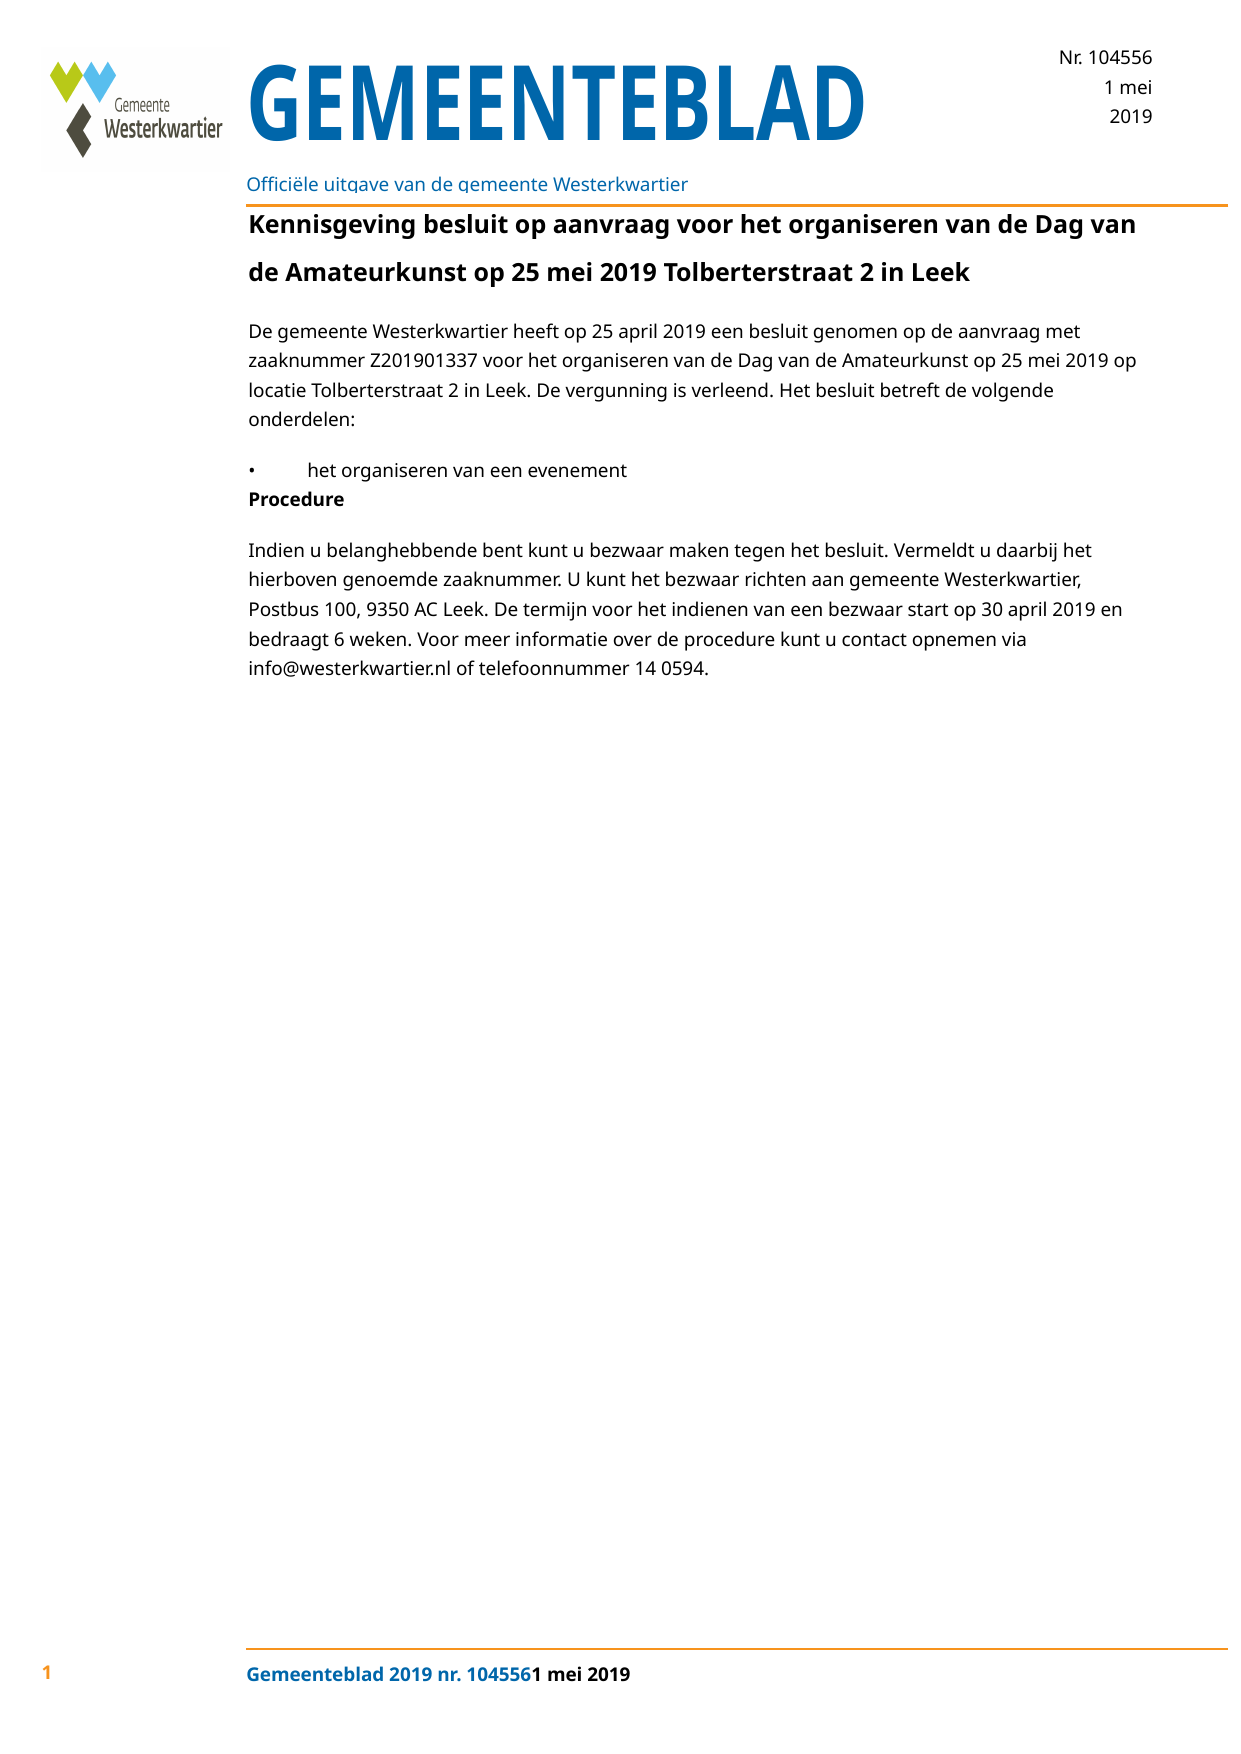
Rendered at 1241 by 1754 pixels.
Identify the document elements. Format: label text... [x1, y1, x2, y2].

text Indien u belanghebbende bent kunt u bezwaar maken tegen het besluit. Vermeldt u daarbij het hierboven genoemde zaaknummer. U kunt het bezwaar richten aan gemeente Westerkwartier, Postbus 100, 9350 AC Leek. De termijn voor het indienen van een bezwaar start op 30 april 2019 en bedraagt 6 weken. Voor meer informatie over de procedure kunt u contact opnemen via info@westerkwartier.nl of telefoonnummer 14 0594. [248, 537, 1152, 681]
text Procedure [248, 487, 1152, 512]
list het organiseren van een evenement [248, 457, 1152, 483]
text De gemeente Westerkwartier heeft op 25 april 2019 een besluit genomen op de aanvraag met zaaknummer Z201901337 voor het organiseren van de Dag van de Amateurkunst op 25 mei 2019 op locatie Tolberterstraat 2 in Leek. De vergunning is verleend. Het besluit betreft de volgende onderdelen: [248, 318, 1152, 432]
text Kennisgeving besluit op aanvraag voor het organiseren van de Dag van de Amateurkunst op 25 mei 2019 Tolberterstraat 2 in Leek [248, 207, 1152, 288]
picture [41, 47, 231, 172]
